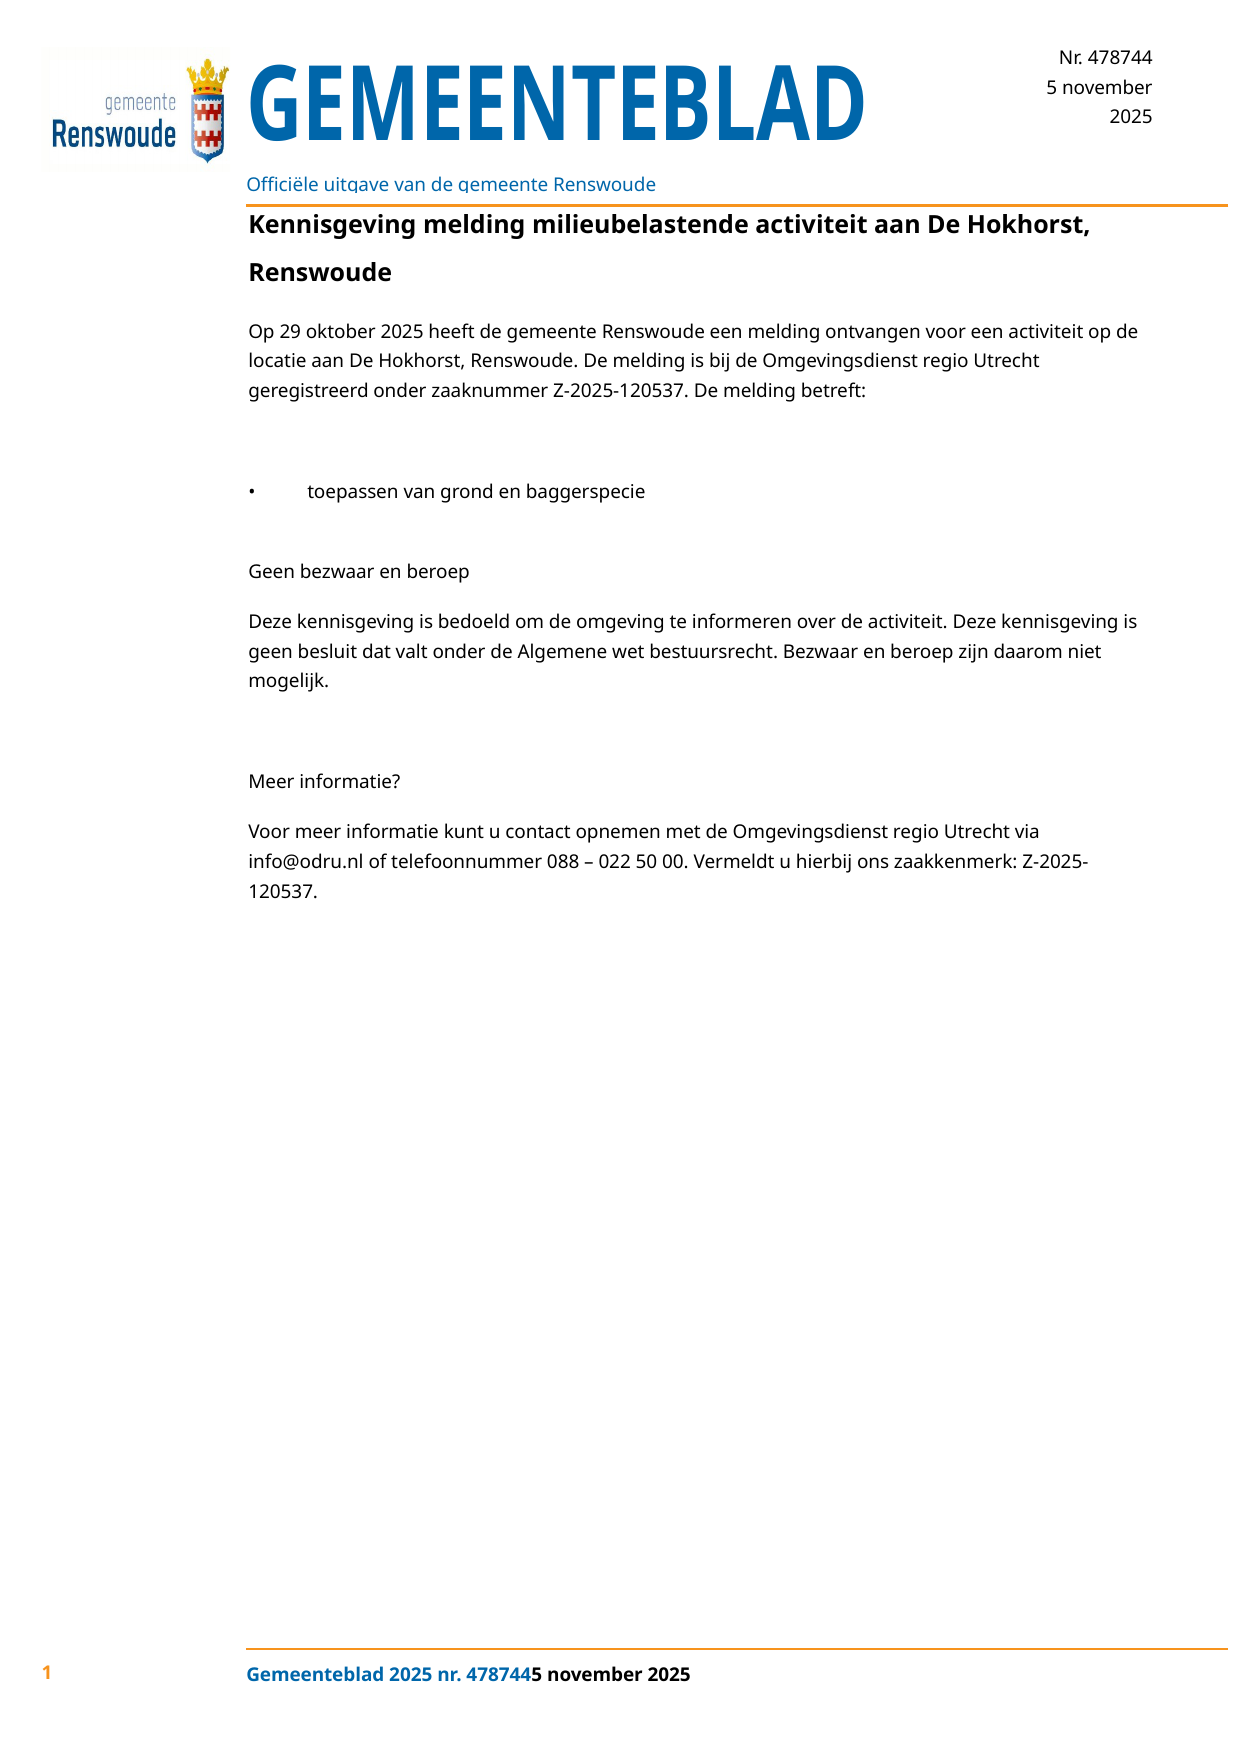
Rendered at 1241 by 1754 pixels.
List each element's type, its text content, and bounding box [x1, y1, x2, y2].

text Op 29 oktober 2025 heeft de gemeente Renswoude een melding ontvangen voor een activiteit op de locatie aan De Hokhorst, Renswoude. De melding is bij de Omgevingsdienst regio Utrecht geregistreerd onder zaaknummer Z-2025-120537. De melding betreft: [248, 318, 1152, 403]
text Kennisgeving melding milieubelastende activiteit aan De Hokhorst, Renswoude [248, 207, 1152, 288]
text Deze kennisgeving is bedoeld om de omgeving te informeren over de activiteit. Deze kennisgeving is geen besluit dat valt onder de Algemene wet bestuursrecht. Bezwaar en beroep zijn daarom niet mogelijk. [248, 608, 1152, 693]
text Meer informatie? [248, 768, 1152, 794]
text Geen bezwaar en beroep [248, 558, 1152, 584]
text Voor meer informatie kunt u contact opnemen met de Omgevingsdienst regio Utrecht via info@odru.nl of telefoonnummer 088 – 022 50 00. Vermeldt u hierbij ons zaakkenmerk: Z-2025-120537. [248, 819, 1152, 904]
list toepassen van grond en baggerspecie [248, 478, 1152, 504]
picture [41, 47, 231, 172]
